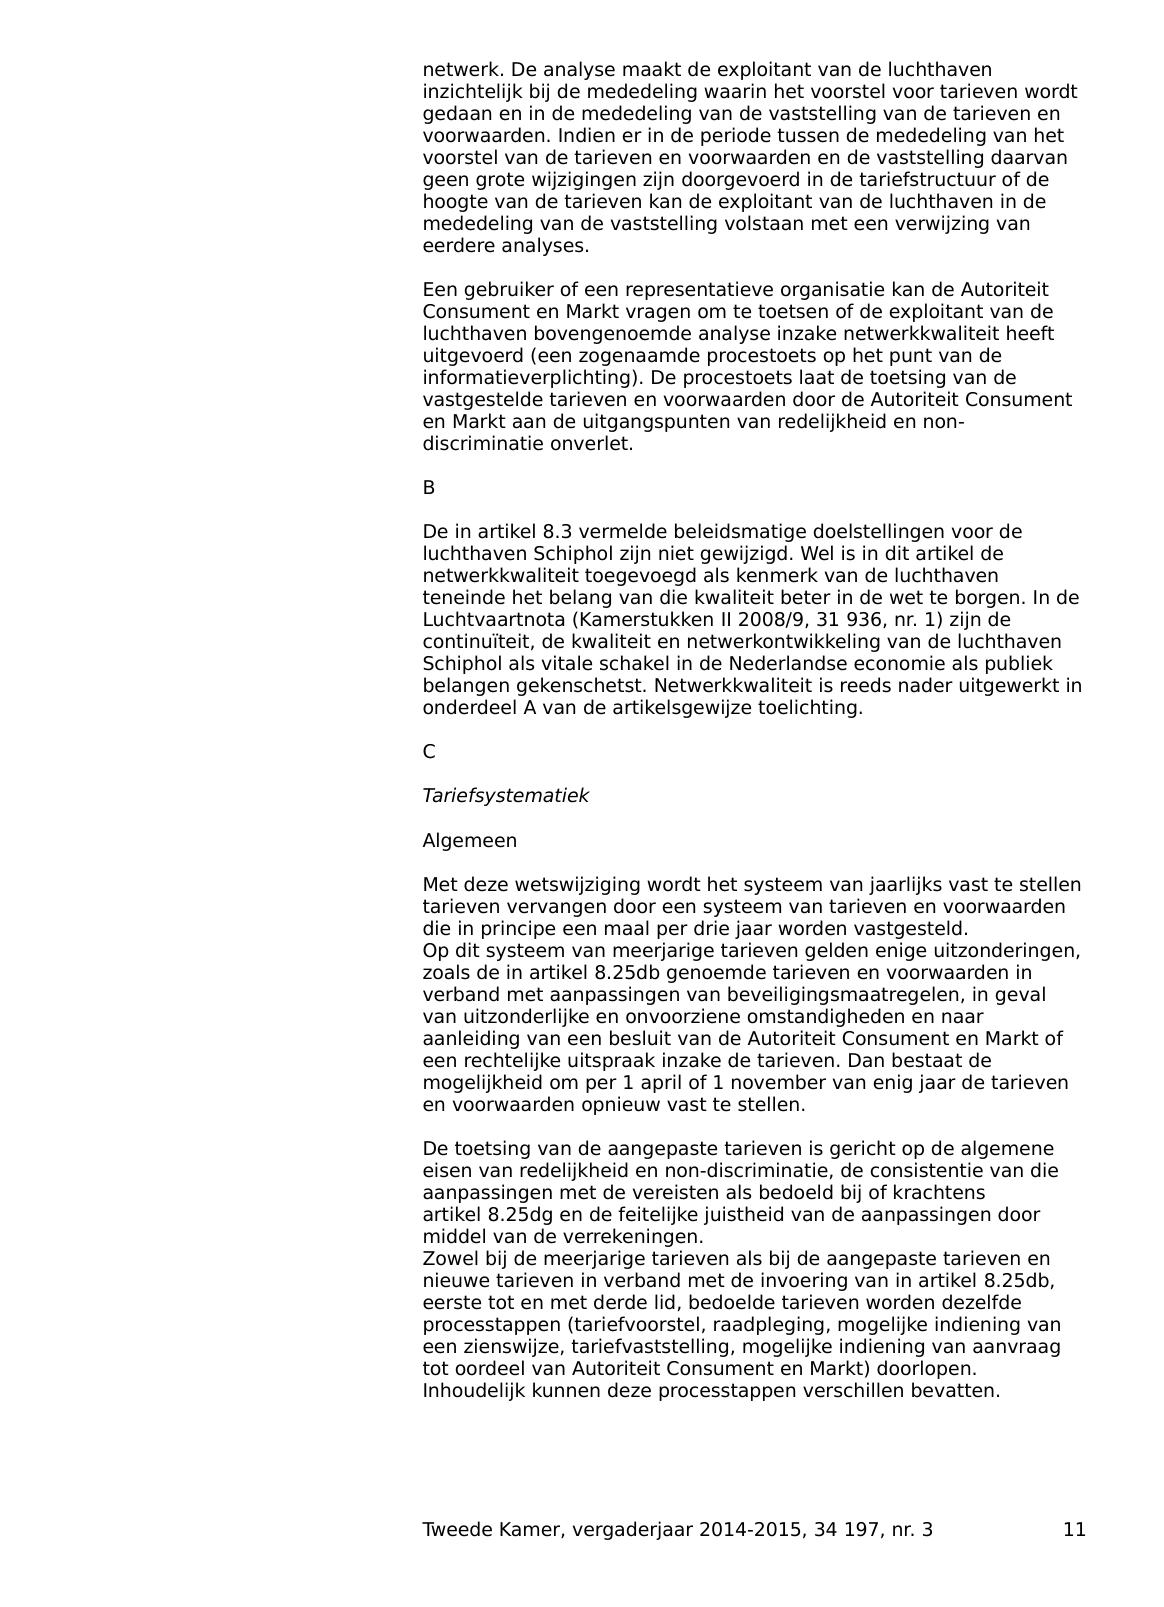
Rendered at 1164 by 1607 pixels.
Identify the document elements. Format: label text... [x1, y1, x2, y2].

subtitle B [422, 477, 1087, 499]
text Met deze wetswijziging wordt het systeem van jaarlijks vast te stellen tarieven vervangen door een systeem van tarieven en voorwaarden die in principe een maal per drie jaar worden vastgesteld. [422, 874, 1087, 940]
text Op dit systeem van meerjarige tarieven gelden enige uitzonderingen, zoals de in artikel 8.25db genoemde tarieven en voorwaarden in verband met aanpassingen van beveiligingsmaatregelen, in geval van uitzonderlijke en onvoorziene omstandigheden en naar aanleiding van een besluit van de Autoriteit Consument en Markt of een rechtelijke uitspraak inzake de tarieven. Dan bestaat de mogelijkheid om per 1 april of 1 november van enig jaar de tarieven en voorwaarden opnieuw vast te stellen. [422, 940, 1087, 1116]
subtitle C [422, 741, 1087, 763]
text De in artikel 8.3 vermelde beleidsmatige doelstellingen voor de luchthaven Schiphol zijn niet gewijzigd. Wel is in dit artikel de netwerkkwaliteit toegevoegd als kenmerk van de luchthaven teneinde het belang van die kwaliteit beter in de wet te borgen. In de Luchtvaartnota (Kamerstukken II 2008/9, 31 936, nr. 1) zijn de continuïteit, de kwaliteit en netwerkontwikkeling van de luchthaven Schiphol als vitale schakel in de Nederlandse economie als publiek belangen gekenschetst. Netwerkkwaliteit is reeds nader uitgewerkt in onderdeel A van de artikelsgewijze toelichting. [422, 521, 1087, 719]
text netwerk. De analyse maakt de exploitant van de luchthaven inzichtelijk bij de mededeling waarin het voorstel voor tarieven wordt gedaan en in de mededeling van de vaststelling van de tarieven en voorwaarden. Indien er in de periode tussen de mededeling van het voorstel van de tarieven en voorwaarden en de vaststelling daarvan geen grote wijzigingen zijn doorgevoerd in de tariefstructuur of de hoogte van de tarieven kan de exploitant van de luchthaven in de mededeling van de vaststelling volstaan met een verwijzing van eerdere analyses. [422, 59, 1087, 257]
text De toetsing van de aangepaste tarieven is gericht op de algemene eisen van redelijkheid en non-discriminatie, de consistentie van die aanpassingen met de vereisten als bedoeld bij of krachtens artikel 8.25dg en de feitelijke juistheid van de aanpassingen door middel van de verrekeningen. [422, 1138, 1087, 1248]
subtitle Algemeen [422, 829, 1087, 852]
subtitle Tariefsystematiek [422, 785, 1087, 807]
text Een gebruiker of een representatieve organisatie kan de Autoriteit Consument en Markt vragen om te toetsen of de exploitant van de luchthaven bovengenoemde analyse inzake netwerkkwaliteit heeft uitgevoerd (een zogenaamde procestoets op het punt van de informatieverplichting). De procestoets laat de toetsing van de vastgestelde tarieven en voorwaarden door de Autoriteit Consument en Markt aan de uitgangspunten van redelijkheid en non-discriminatie onverlet. [422, 279, 1087, 455]
text Zowel bij de meerjarige tarieven als bij de aangepaste tarieven en nieuwe tarieven in verband met de invoering van in artikel 8.25db, eerste tot en met derde lid, bedoelde tarieven worden dezelfde processtappen (tariefvoorstel, raadpleging, mogelijke indiening van een zienswijze, tariefvaststelling, mogelijke indiening van aanvraag tot oordeel van Autoriteit Consument en Markt) doorlopen. Inhoudelijk kunnen deze processtappen verschillen bevatten. [422, 1248, 1087, 1401]
